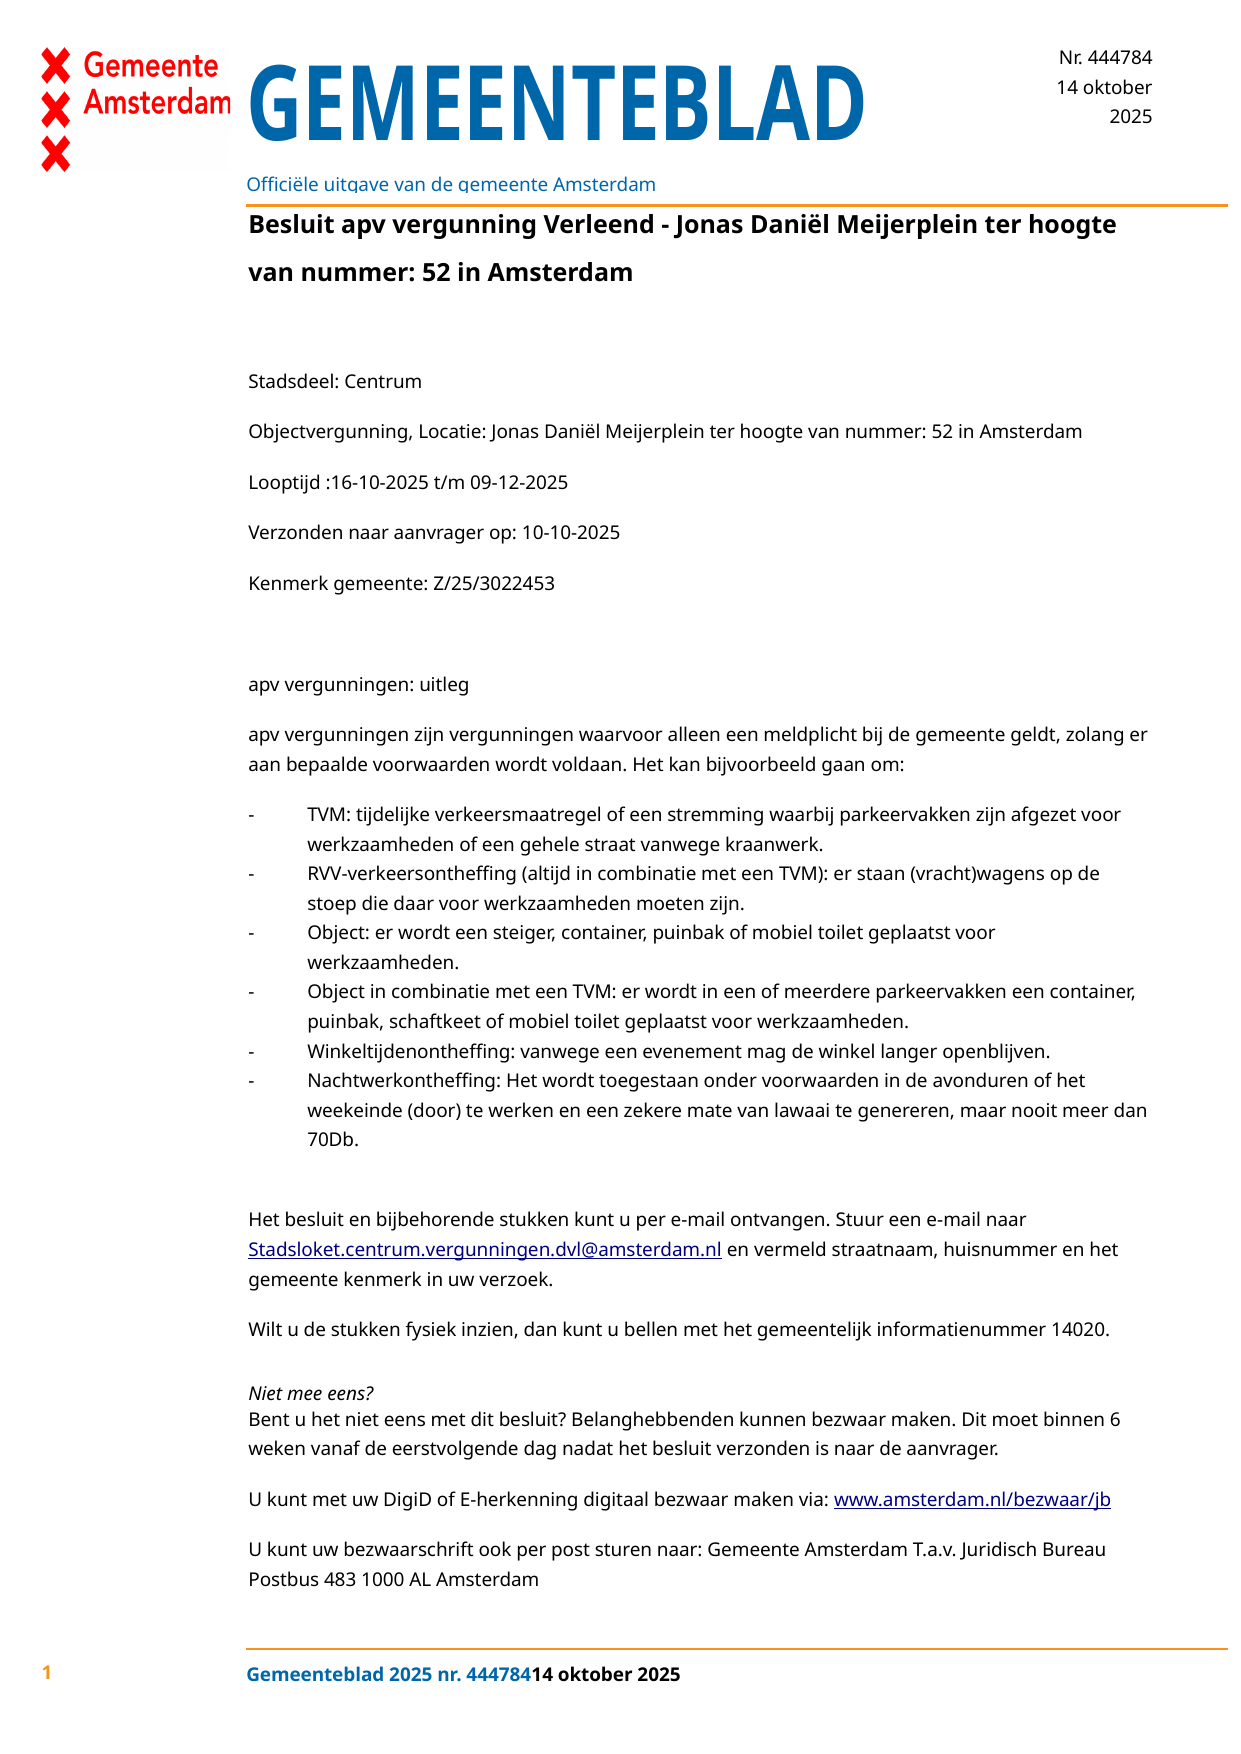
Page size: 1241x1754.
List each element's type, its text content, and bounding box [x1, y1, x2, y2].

list TVM: tijdelijke verkeersmaatregel of een stremming waarbij parkeervakken zijn afgezet voor werkzaamheden of een gehele straat vanwege kraanwerk. [248, 801, 1152, 857]
text Wilt u de stukken fysiek inzien, dan kunt u bellen met het gemeentelijk informatienummer 14020. [248, 1316, 1152, 1342]
picture [41, 47, 231, 172]
text apv vergunningen zijn vergunningen waarvoor alleen een meldplicht bij de gemeente geldt, zolang er aan bepaalde voorwaarden wordt voldaan. Het kan bijvoorbeeld gaan om: [248, 721, 1152, 777]
text apv vergunningen: uitleg [248, 671, 1152, 697]
list Winkeltijdenontheffing: vanwege een evenement mag de winkel langer openblijven. [248, 1038, 1152, 1064]
text Bent u het niet eens met dit besluit? Belanghebbenden kunnen bezwaar maken. Dit moet binnen 6 weken vanaf de eerstvolgende dag nadat het besluit verzonden is naar de aanvrager. [248, 1406, 1152, 1461]
list RVV-verkeersontheffing (altijd in combinatie met een TVM): er staan (vracht)wagens op de stoep die daar voor werkzaamheden moeten zijn. [248, 860, 1152, 916]
text Objectvergunning, Locatie: Jonas Daniël Meijerplein ter hoogte van nummer: 52 in Amsterdam [248, 419, 1152, 444]
list Object: er wordt een steiger, container, puinbak of mobiel toilet geplaatst voor werkzaamheden. [248, 919, 1152, 975]
text Besluit apv vergunning Verleend - Jonas Daniël Meijerplein ter hoogte van nummer: 52 in Amsterdam [248, 207, 1152, 288]
text Kenmerk gemeente: Z/25/3022453 [248, 570, 1152, 596]
text Stadsdeel: Centrum [248, 368, 1152, 394]
text U kunt met uw DigiD of E-herkenning digitaal bezwaar maken via: www.amsterdam.nl/bezwaar/jb [248, 1486, 1152, 1512]
list Object in combinatie met een TVM: er wordt in een of meerdere parkeervakken een container, puinbak, schaftkeet of mobiel toilet geplaatst voor werkzaamheden. [248, 979, 1152, 1034]
text Looptijd :16-10-2025 t/m 09-12-2025 [248, 469, 1152, 495]
text Het besluit en bijbehorende stukken kunt u per e-mail ontvangen. Stuur een e-mail naar Stadsloket.centrum.vergunningen.dvl@amsterdam.nl en vermeld straatnaam, huisnummer en het gemeente kenmerk in uw verzoek. [248, 1207, 1152, 1292]
list Nachtwerkontheffing: Het wordt toegestaan onder voorwaarden in de avonduren of het weekeinde (door) te werken en een zekere mate van lawaai te genereren, maar nooit meer dan 70Db. [248, 1067, 1152, 1152]
text U kunt uw bezwaarschrift ook per post sturen naar: Gemeente Amsterdam T.a.v. Juridisch Bureau Postbus 483 1000 AL Amsterdam [248, 1536, 1152, 1592]
text Niet mee eens? [248, 1380, 1152, 1406]
text Verzonden naar aanvrager op: 10-10-2025 [248, 519, 1152, 545]
